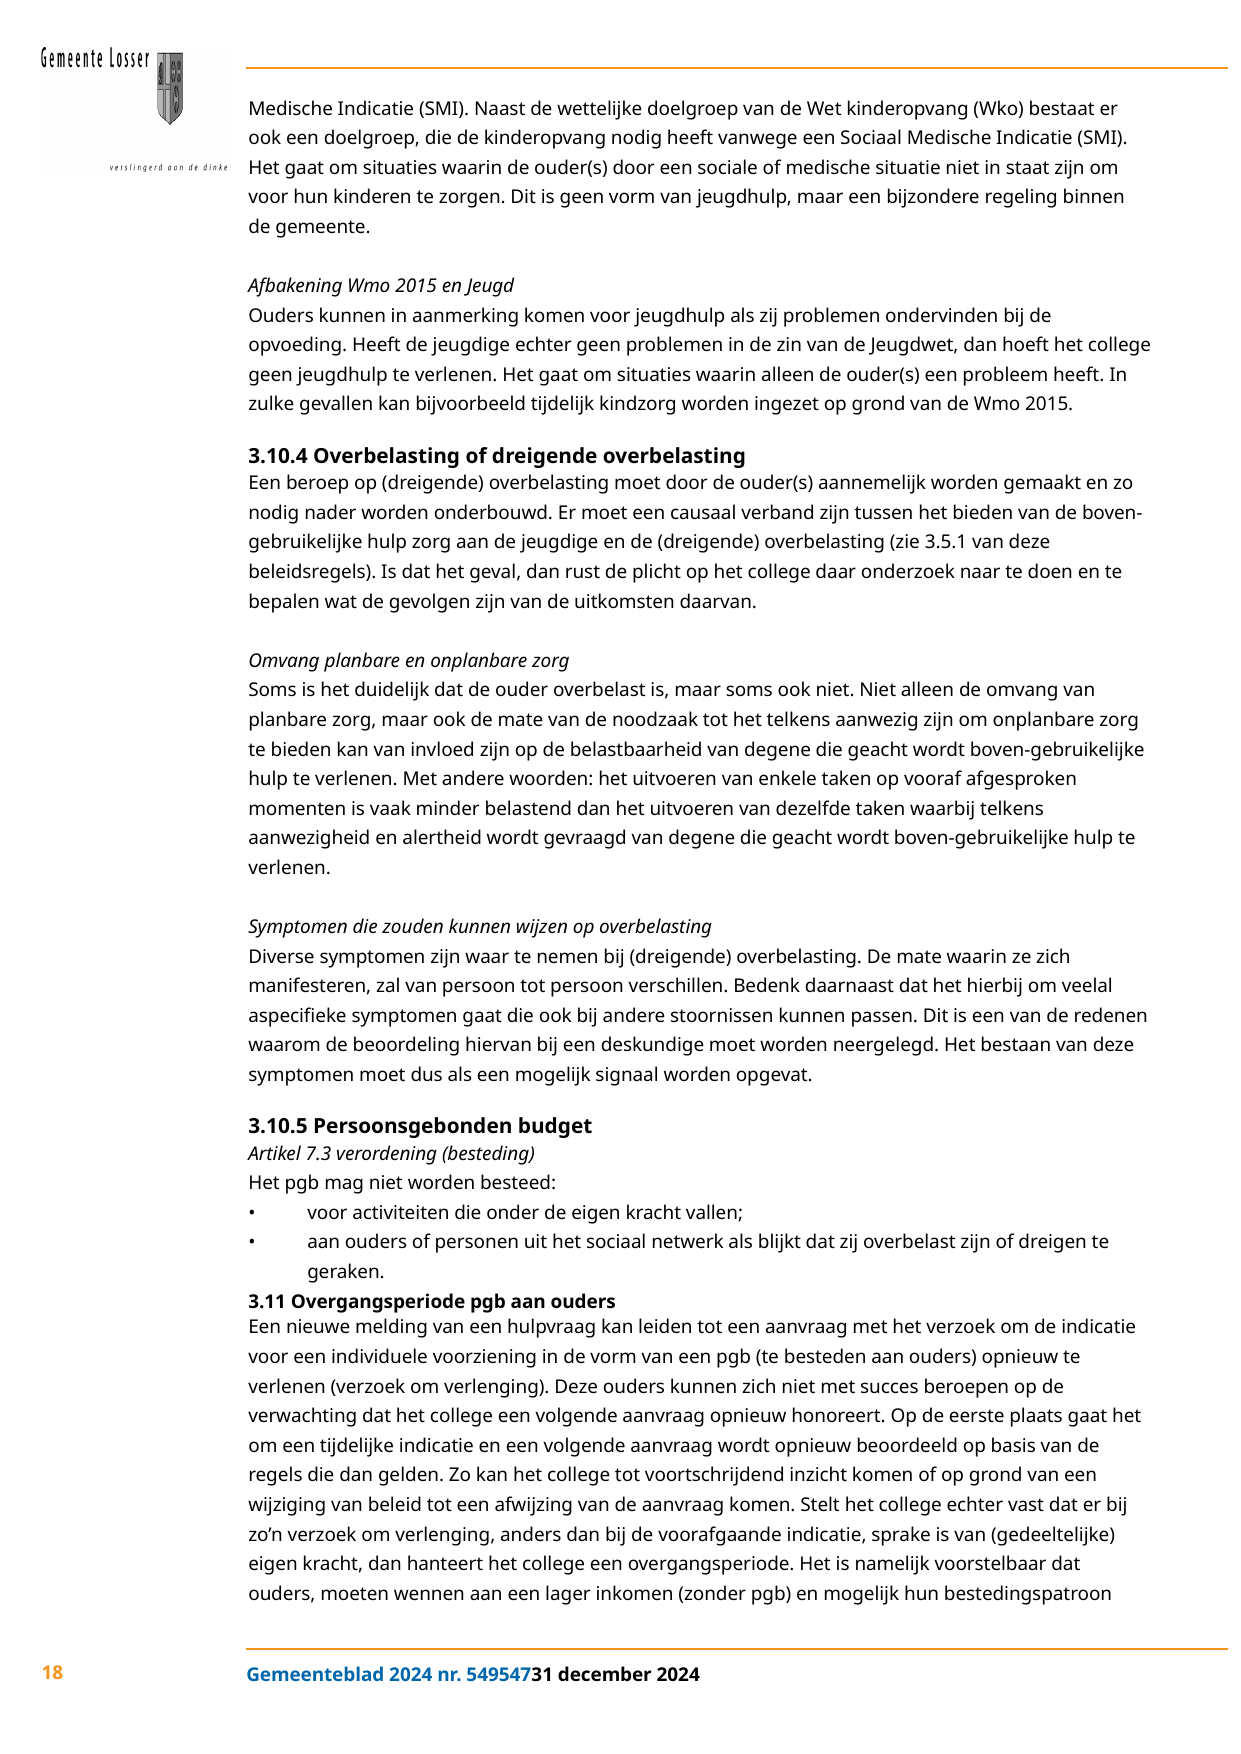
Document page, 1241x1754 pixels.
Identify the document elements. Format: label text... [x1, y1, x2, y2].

text 3.11 Overgangsperiode pgb aan ouders [248, 1288, 1152, 1314]
text Afbakening Wmo 2015 en Jeugd [248, 272, 1152, 298]
text Artikel 7.3 verordening (besteding) [248, 1140, 1152, 1166]
list voor activiteiten die onder de eigen kracht vallen; [248, 1199, 1152, 1225]
text Ouders kunnen in aanmerking komen voor jeugdhulp als zij problemen ondervinden bij de opvoeding. Heeft de jeugdige echter geen problemen in de zin van de Jeugdwet, dan hoeft het college geen jeugdhulp te verlenen. Het gaat om situaties waarin alleen de ouder(s) een probleem heeft. In zulke gevallen kan bijvoorbeeld tijdelijk kindzorg worden ingezet op grond van de Wmo 2015. [248, 302, 1152, 416]
text 3.10.4 Overbelasting of dreigende overbelasting [248, 441, 1152, 469]
text Diverse symptomen zijn waar te nemen bij (dreigende) overbelasting. De mate waarin ze zich manifesteren, zal van persoon tot persoon verschillen. Bedenk daarnaast dat het hierbij om veelal aspecifieke symptomen gaat die ook bij andere stoornissen kunnen passen. Dit is een van de redenen waarom de beoordeling hiervan bij een deskundige moet worden neergelegd. Het bestaan van deze symptomen moet dus als een mogelijk signaal worden opgevat. [248, 943, 1152, 1087]
text 3.10.5 Persoonsgebonden budget [248, 1112, 1152, 1140]
text Medische Indicatie (SMI). Naast de wettelijke doelgroep van de Wet kinderopvang (Wko) bestaat er ook een doelgroep, die de kinderopvang nodig heeft vanwege een Sociaal Medische Indicatie (SMI). Het gaat om situaties waarin de ouder(s) door een sociale of medische situatie niet in staat zijn om voor hun kinderen te zorgen. Dit is geen vorm van jeugdhulp, maar een bijzondere regeling binnen de gemeente. [248, 95, 1152, 239]
list aan ouders of personen uit het sociaal netwerk als blijkt dat zij overbelast zijn of dreigen te geraken. [248, 1229, 1152, 1284]
text Een nieuwe melding van een hulpvraag kan leiden tot een aanvraag met het verzoek om de indicatie voor een individuele voorziening in de vorm van een pgb (te besteden aan ouders) opnieuw te verlenen (verzoek om verlenging). Deze ouders kunnen zich niet met succes beroepen op de verwachting dat het college een volgende aanvraag opnieuw honoreert. Op de eerste plaats gaat het om een tijdelijke indicatie en een volgende aanvraag wordt opnieuw beoordeeld op basis van de regels die dan gelden. Zo kan het college tot voortschrijdend inzicht komen of op grond van een wijziging van beleid tot een afwijzing van de aanvraag komen. Stelt het college echter vast dat er bij zo’n verzoek om verlenging, anders dan bij de voorafgaande indicatie, sprake is van (gedeeltelijke) eigen kracht, dan hanteert het college een overgangsperiode. Het is namelijk voorstelbaar dat ouders, moeten wennen aan een lager inkomen (zonder pgb) en mogelijk hun bestedingspatroon [248, 1314, 1152, 1606]
picture [41, 47, 231, 172]
text Symptomen die zouden kunnen wijzen op overbelasting [248, 913, 1152, 939]
text Het pgb mag niet worden besteed: [248, 1169, 1152, 1195]
text Soms is het duidelijk dat de ouder overbelast is, maar soms ook niet. Niet alleen de omvang van planbare zorg, maar ook de mate van de noodzaak tot het telkens aanwezig zijn om onplanbare zorg te bieden kan van invloed zijn op de belastbaarheid van degene die geacht wordt boven-gebruikelijke hulp te verlenen. Met andere woorden: het uitvoeren van enkele taken op vooraf afgesproken momenten is vaak minder belastend dan het uitvoeren van dezelfde taken waarbij telkens aanwezigheid en alertheid wordt gevraagd van degene die geacht wordt boven-gebruikelijke hulp te verlenen. [248, 677, 1152, 880]
text Een beroep op (dreigende) overbelasting moet door de ouder(s) aannemelijk worden gemaakt en zo nodig nader worden onderbouwd. Er moet een causaal verband zijn tussen het bieden van de boven-gebruikelijke hulp zorg aan de jeugdige en de (dreigende) overbelasting (zie 3.5.1 van deze beleidsregels). Is dat het geval, dan rust de plicht op het college daar onderzoek naar te doen en te bepalen wat de gevolgen zijn van de uitkomsten daarvan. [248, 469, 1152, 613]
text Omvang planbare en onplanbare zorg [248, 647, 1152, 673]
